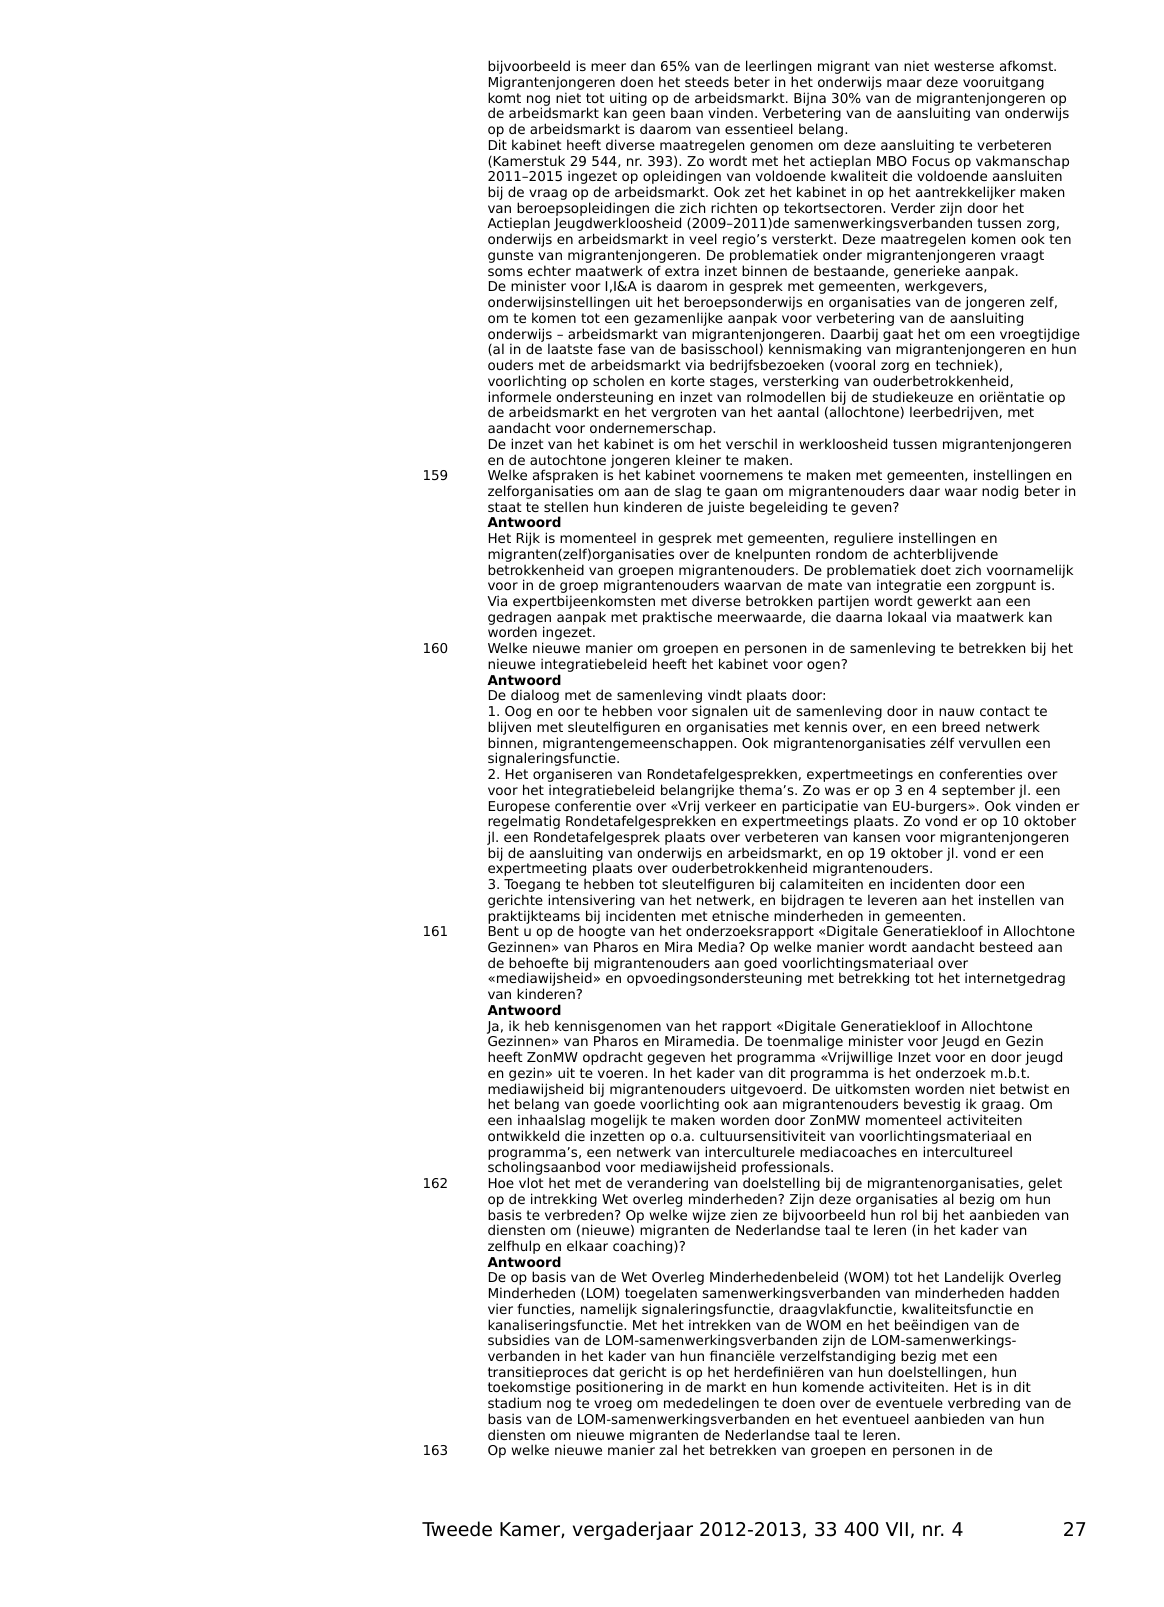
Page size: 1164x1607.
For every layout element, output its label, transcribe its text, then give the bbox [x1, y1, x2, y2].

table_cell Welke nieuwe manier om groepen en personen in de samenleving te betrekken bij het nieuwe integratiebeleid heeft het kabinet voor ogen? Antwoord De dialoog met de samenleving vindt plaats door: 1. Oog en oor te hebben voor signalen uit de samenleving door in nauw contact te blijven met sleutelfiguren en organisaties met kennis over, en een breed netwerk binnen, migrantengemeenschappen. Ook migrantenorganisaties zélf vervullen een signaleringsfunctie. 2. Het organiseren van Rondetafelgesprekken, expertmeetings en conferenties over voor het integratiebeleid belangrijke thema’s. Zo was er op 3 en 4 september jl. een Europese conferentie over «Vrij verkeer en participatie van EU-burgers». Ook vinden er regelmatig Rondetafelgesprekken en expertmeetings plaats. Zo vond er op 10 oktober jl. een Rondetafelgesprek plaats over verbeteren van kansen voor migrantenjongeren bij de aansluiting van onderwijs en arbeidsmarkt, en op 19 oktober jl. vond er een expertmeeting plaats over ouderbetrokkenheid migrantenouders. 3. Toegang te hebben tot sleutelfiguren bij calamiteiten en incidenten door een gerichte intensivering van het netwerk, en bijdragen te leveren aan het instellen van praktijkteams bij incidenten met etnische minderheden in gemeenten. [481, 641, 1087, 924]
table_cell [422, 59, 481, 468]
table_cell Hoe vlot het met de verandering van doelstelling bij de migrantenorganisaties, gelet op de intrekking Wet overleg minderheden? Zijn deze organisaties al bezig om hun basis te verbreden? Op welke wijze zien ze bijvoorbeeld hun rol bij het aanbieden van diensten om (nieuwe) migranten de Nederlandse taal te leren (in het kader van zelfhulp en elkaar coaching)? Antwoord De op basis van de Wet Overleg Minderhedenbeleid (WOM) tot het Landelijk Overleg Minderheden (LOM) toegelaten samenwerkingsverbanden van minderheden hadden vier functies, namelijk signaleringsfunctie, draagvlakfunctie, kwaliteitsfunctie en kanaliseringsfunctie. Met het intrekken van de WOM en het beëindigen van de subsidies van de LOM-samenwerkingsverbanden zijn de LOM-samenwerkings-verbanden in het kader van hun financiële verzelfstandiging bezig met een transitieproces dat gericht is op het herdefiniëren van hun doelstellingen, hun toekomstige positionering in de markt en hun komende activiteiten. Het is in dit stadium nog te vroeg om mededelingen te doen over de eventuele verbreding van de basis van de LOM-samenwerkingsverbanden en het eventueel aanbieden van hun diensten om nieuwe migranten de Nederlandse taal te leren. [481, 1176, 1087, 1443]
table_cell 161 [422, 924, 481, 1176]
table_cell 160 [422, 641, 481, 924]
table_cell 162 [422, 1176, 481, 1443]
table_cell bijvoorbeeld is meer dan 65% van de leerlingen migrant van niet westerse afkomst. Migrantenjongeren doen het steeds beter in het onderwijs maar deze vooruitgang komt nog niet tot uiting op de arbeidsmarkt. Bijna 30% van de migrantenjongeren op de arbeidsmarkt kan geen baan vinden. Verbetering van de aansluiting van onderwijs op de arbeidsmarkt is daarom van essentieel belang. Dit kabinet heeft diverse maatregelen genomen om deze aansluiting te verbeteren (Kamerstuk 29 544, nr. 393). Zo wordt met het actieplan MBO Focus op vakmanschap 2011–2015 ingezet op opleidingen van voldoende kwaliteit die voldoende aansluiten bij de vraag op de arbeidsmarkt. Ook zet het kabinet in op het aantrekkelijker maken van beroepsopleidingen die zich richten op tekortsectoren. Verder zijn door het Actieplan Jeugdwerkloosheid (2009–2011)de samenwerkingsverbanden tussen zorg, onderwijs en arbeidsmarkt in veel regio’s versterkt. Deze maatregelen komen ook ten gunste van migrantenjongeren. De problematiek onder migrantenjongeren vraagt soms echter maatwerk of extra inzet binnen de bestaande, generieke aanpak. De minister voor I,I&A is daarom in gesprek met gemeenten, werkgevers, onderwijsinstellingen uit het beroepsonderwijs en organisaties van de jongeren zelf, om te komen tot een gezamenlijke aanpak voor verbetering van de aansluiting onderwijs – arbeidsmarkt van migrantenjongeren. Daarbij gaat het om een vroegtijdige (al in de laatste fase van de basisschool) kennismaking van migrantenjongeren en hun ouders met de arbeidsmarkt via bedrijfsbezoeken (vooral zorg en techniek), voorlichting op scholen en korte stages, versterking van ouderbetrokkenheid, informele ondersteuning en inzet van rolmodellen bij de studiekeuze en oriëntatie op de arbeidsmarkt en het vergroten van het aantal (allochtone) leerbedrijven, met aandacht voor ondernemerschap. De inzet van het kabinet is om het verschil in werkloosheid tussen migrantenjongeren en de autochtone jongeren kleiner te maken. [481, 59, 1087, 468]
table_cell Welke afspraken is het kabinet voornemens te maken met gemeenten, instellingen en zelforganisaties om aan de slag te gaan om migrantenouders daar waar nodig beter in staat te stellen hun kinderen de juiste begeleiding te geven? Antwoord Het Rijk is momenteel in gesprek met gemeenten, reguliere instellingen en migranten(zelf)organisaties over de knelpunten rondom de achterblijvende betrokkenheid van groepen migrantenouders. De problematiek doet zich voornamelijk voor in de groep migrantenouders waarvan de mate van integratie een zorgpunt is. Via expertbijeenkomsten met diverse betrokken partijen wordt gewerkt aan een gedragen aanpak met praktische meerwaarde, die daarna lokaal via maatwerk kan worden ingezet. [481, 468, 1087, 641]
table_cell Op welke nieuwe manier zal het betrekken van groepen en personen in de [481, 1443, 1087, 1459]
table_cell Bent u op de hoogte van het onderzoeksrapport «Digitale Generatiekloof in Allochtone Gezinnen» van Pharos en Mira Media? Op welke manier wordt aandacht besteed aan de behoefte bij migrantenouders aan goed voorlichtingsmateriaal over «mediawijsheid» en opvoedingsondersteuning met betrekking tot het internetgedrag van kinderen? Antwoord Ja, ik heb kennisgenomen van het rapport «Digitale Generatiekloof in Allochtone Gezinnen» van Pharos en Miramedia. De toenmalige minister voor Jeugd en Gezin heeft ZonMW opdracht gegeven het programma «Vrijwillige Inzet voor en door jeugd en gezin» uit te voeren. In het kader van dit programma is het onderzoek m.b.t. mediawijsheid bij migrantenouders uitgevoerd. De uitkomsten worden niet betwist en het belang van goede voorlichting ook aan migrantenouders bevestig ik graag. Om een inhaalslag mogelijk te maken worden door ZonMW momenteel activiteiten ontwikkeld die inzetten op o.a. cultuursensitiviteit van voorlichtingsmateriaal en programma’s, een netwerk van interculturele mediacoaches en intercultureel scholingsaanbod voor mediawijsheid professionals. [481, 924, 1087, 1176]
table_cell 159 [422, 468, 481, 641]
table_cell 163 [422, 1443, 481, 1459]
